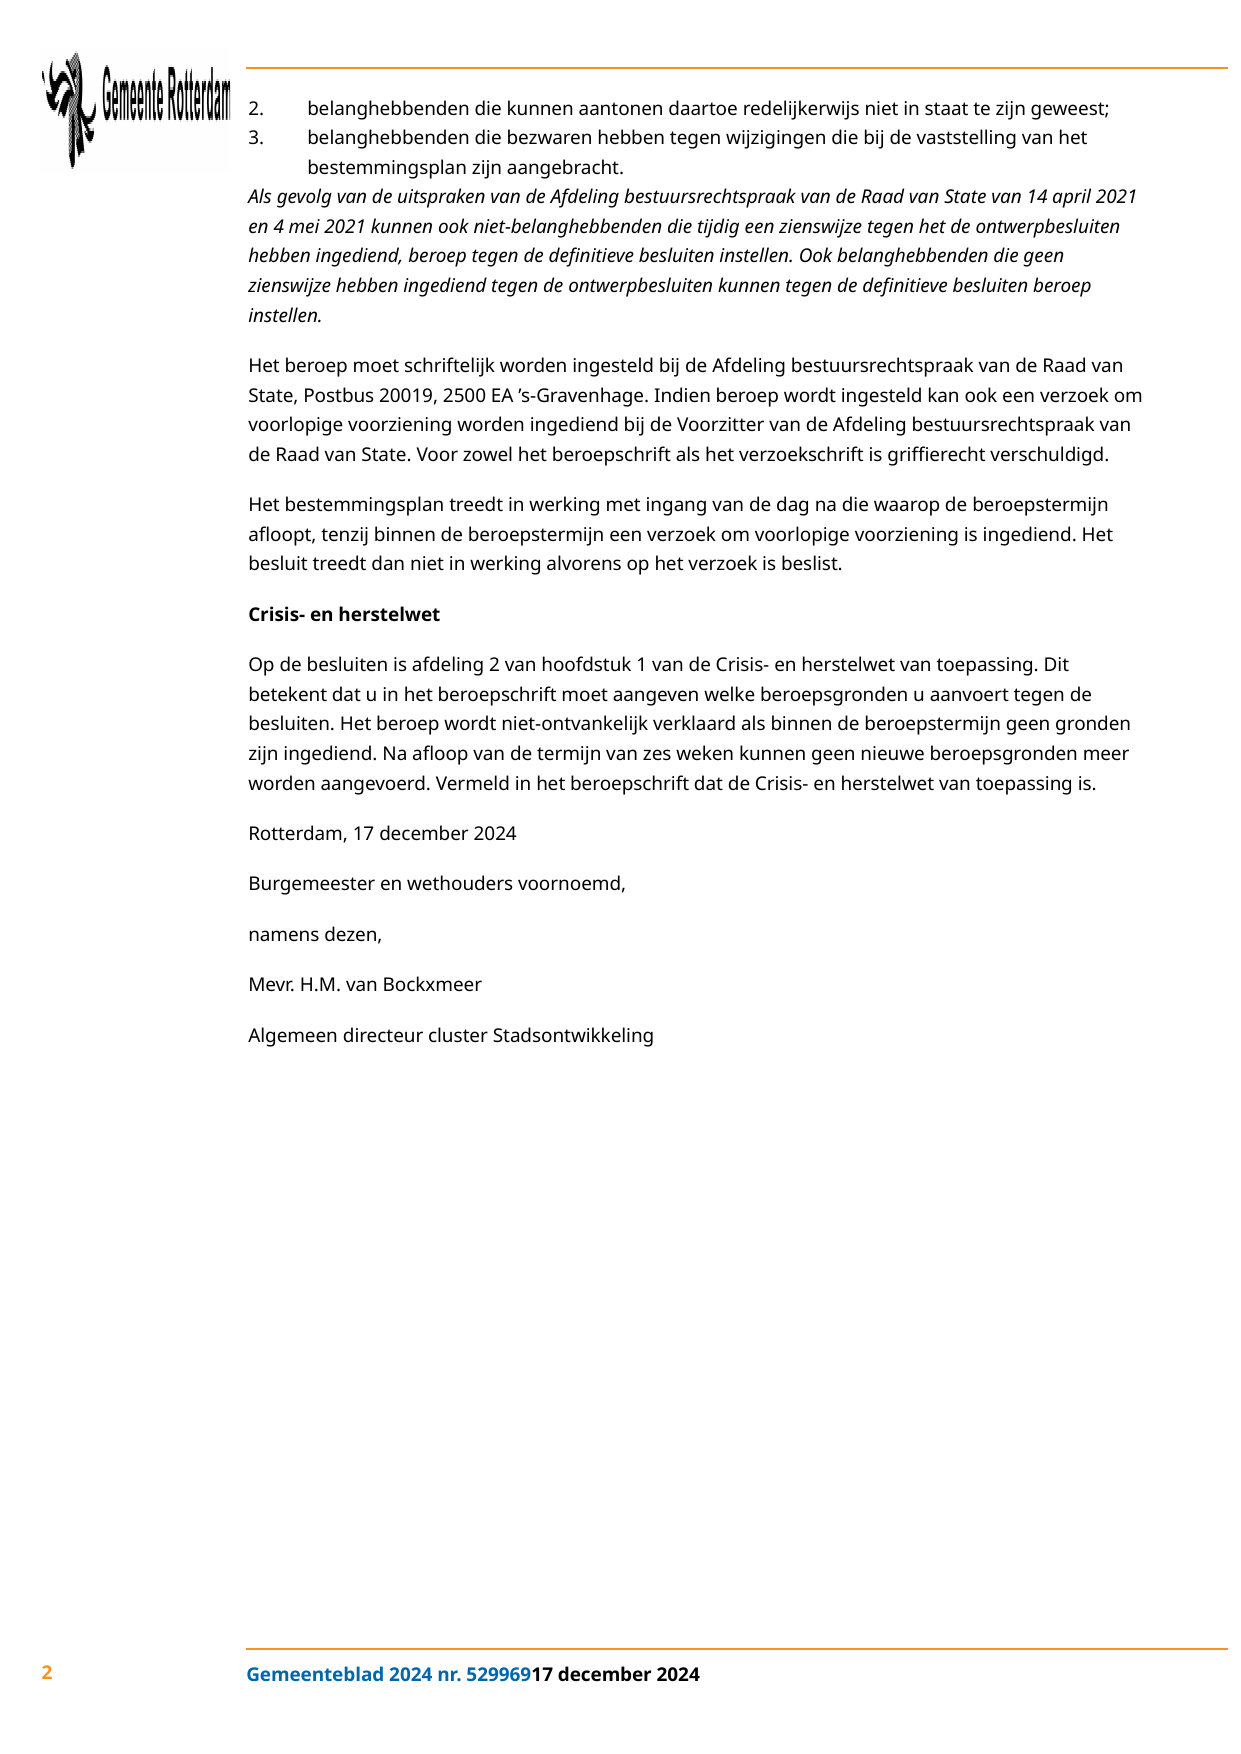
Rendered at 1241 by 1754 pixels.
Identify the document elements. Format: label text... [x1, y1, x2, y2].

picture [41, 47, 231, 172]
list belanghebbenden die bezwaren hebben tegen wijzigingen die bij de vaststelling van het bestemmingsplan zijn aangebracht. [248, 124, 1152, 180]
text Crisis- en herstelwet [248, 601, 1152, 627]
text Mevr. H.M. van Bockxmeer [248, 971, 1152, 997]
text Het beroep moet schriftelijk worden ingesteld bij de Afdeling bestuursrechtspraak van de Raad van State, Postbus 20019, 2500 EA ’s-Gravenhage. Indien beroep wordt ingesteld kan ook een verzoek om voorlopige voorziening worden ingediend bij de Voorzitter van de Afdeling bestuursrechtspraak van de Raad van State. Voor zowel het beroepschrift als het verzoekschrift is griffierecht verschuldigd. [248, 352, 1152, 467]
text Op de besluiten is afdeling 2 van hoofdstuk 1 van de Crisis- en herstelwet van toepassing. Dit betekent dat u in het beroepschrift moet aangeven welke beroepsgronden u aanvoert tegen de besluiten. Het beroep wordt niet-ontvankelijk verklaard als binnen de beroepstermijn geen gronden zijn ingediend. Na afloop van de termijn van zes weken kunnen geen nieuwe beroepsgronden meer worden aangevoerd. Vermeld in het beroepschrift dat de Crisis- en herstelwet van toepassing is. [248, 651, 1152, 796]
text Burgemeester en wethouders voornoemd, [248, 871, 1152, 896]
text Algemeen directeur cluster Stadsontwikkeling [248, 1022, 1152, 1048]
list belanghebbenden die kunnen aantonen daartoe redelijkerwijs niet in staat te zijn geweest; [248, 95, 1152, 121]
text namens dezen, [248, 921, 1152, 947]
text Als gevolg van de uitspraken van de Afdeling bestuursrechtspraak van de Raad van State van 14 april 2021 en 4 mei 2021 kunnen ook niet-belanghebbenden die tijdig een zienswijze tegen het de ontwerpbesluiten hebben ingediend, beroep tegen de definitieve besluiten instellen. Ook belanghebbenden die geen zienswijze hebben ingediend tegen de ontwerpbesluiten kunnen tegen de definitieve besluiten beroep instellen. [248, 183, 1152, 328]
text Het bestemmingsplan treedt in werking met ingang van de dag na die waarop de beroepstermijn afloopt, tenzij binnen de beroepstermijn een verzoek om voorlopige voorziening is ingediend. Het besluit treedt dan niet in werking alvorens op het verzoek is beslist. [248, 491, 1152, 576]
text Rotterdam, 17 december 2024 [248, 820, 1152, 846]
